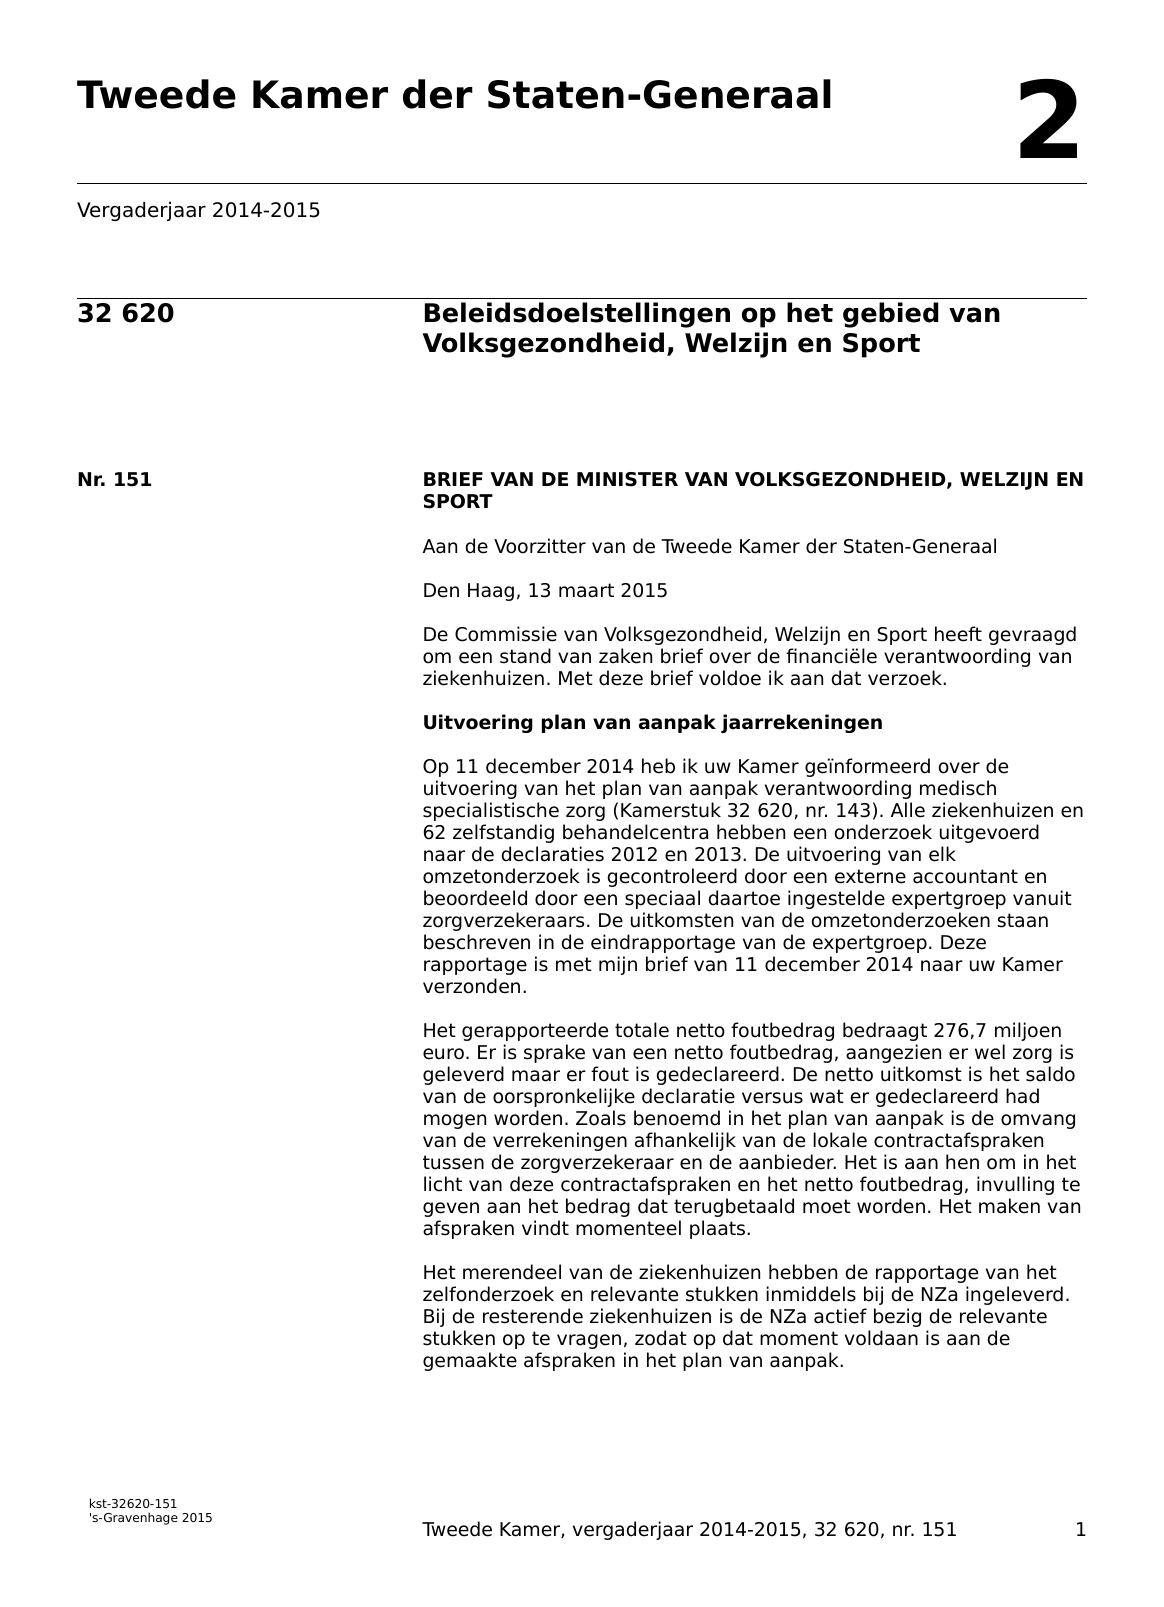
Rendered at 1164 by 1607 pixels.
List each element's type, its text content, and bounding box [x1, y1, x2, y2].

table_header Tweede Kamer der Staten-Generaal [77, 59, 886, 183]
text Het gerapporteerde totale netto foutbedrag bedraagt 276,7 miljoen euro. Er is sprake van een netto foutbedrag, aangezien er wel zorg is geleverd maar er fout is gedeclareerd. De netto uitkomst is het saldo van de oorspronkelijke declaratie versus wat er gedeclareerd had mogen worden. Zoals benoemd in het plan van aanpak is de omvang van de verrekeningen afhankelijk van de lokale contractafspraken tussen de zorgverzekeraar en de aanbieder. Het is aan hen om in het licht van deze contractafspraken en het netto foutbedrag, invulling te geven aan het bedrag dat terugbetaald moet worden. Het maken van afspraken vindt momenteel plaats. [422, 1020, 1087, 1240]
subtitle Nr. 151 BRIEF VAN DE MINISTER VAN VOLKSGEZONDHEID, WELZIJN EN SPORT [77, 469, 1087, 513]
table_cell Vergaderjaar 2014-2015 [77, 184, 1087, 298]
subtitle 32 620 Beleidsdoelstellingen op het gebied van Volksgezondheid, Welzijn en Sport [77, 299, 1087, 358]
text De Commissie van Volksgezondheid, Welzijn en Sport heeft gevraagd om een stand van zaken brief over de financiële verantwoording van ziekenhuizen. Met deze brief voldoe ik aan dat verzoek. [422, 624, 1087, 690]
text Op 11 december 2014 heb ik uw Kamer geïnformeerd over de uitvoering van het plan van aanpak verantwoording medisch specialistische zorg (Kamerstuk 32 620, nr. 143). Alle ziekenhuizen en 62 zelfstandig behandelcentra hebben een onderzoek uitgevoerd naar de declaraties 2012 en 2013. De uitvoering van elk omzetonderzoek is gecontroleerd door een externe accountant en beoordeeld door een speciaal daartoe ingestelde expertgroep vanuit zorgverzekeraars. De uitkomsten van de omzetonderzoeken staan beschreven in de eindrapportage van de expertgroep. Deze rapportage is met mijn brief van 11 december 2014 naar uw Kamer verzonden. [422, 756, 1087, 998]
text Aan de Voorzitter van de Tweede Kamer der Staten-Generaal [422, 536, 1087, 557]
subtitle Uitvoering plan van aanpak jaarrekeningen [422, 712, 1087, 734]
table_header 2 [886, 59, 1087, 183]
text 's-Gravenhage 2015 [88, 1511, 323, 1525]
text kst-32620-151 [88, 1497, 323, 1511]
text Het merendeel van de ziekenhuizen hebben de rapportage van het zelfonderzoek en relevante stukken inmiddels bij de NZa ingeleverd. Bij de resterende ziekenhuizen is de NZa actief bezig de relevante stukken op te vragen, zodat op dat moment voldaan is aan de gemaakte afspraken in het plan van aanpak. [422, 1262, 1087, 1372]
text Den Haag, 13 maart 2015 [422, 580, 1087, 602]
